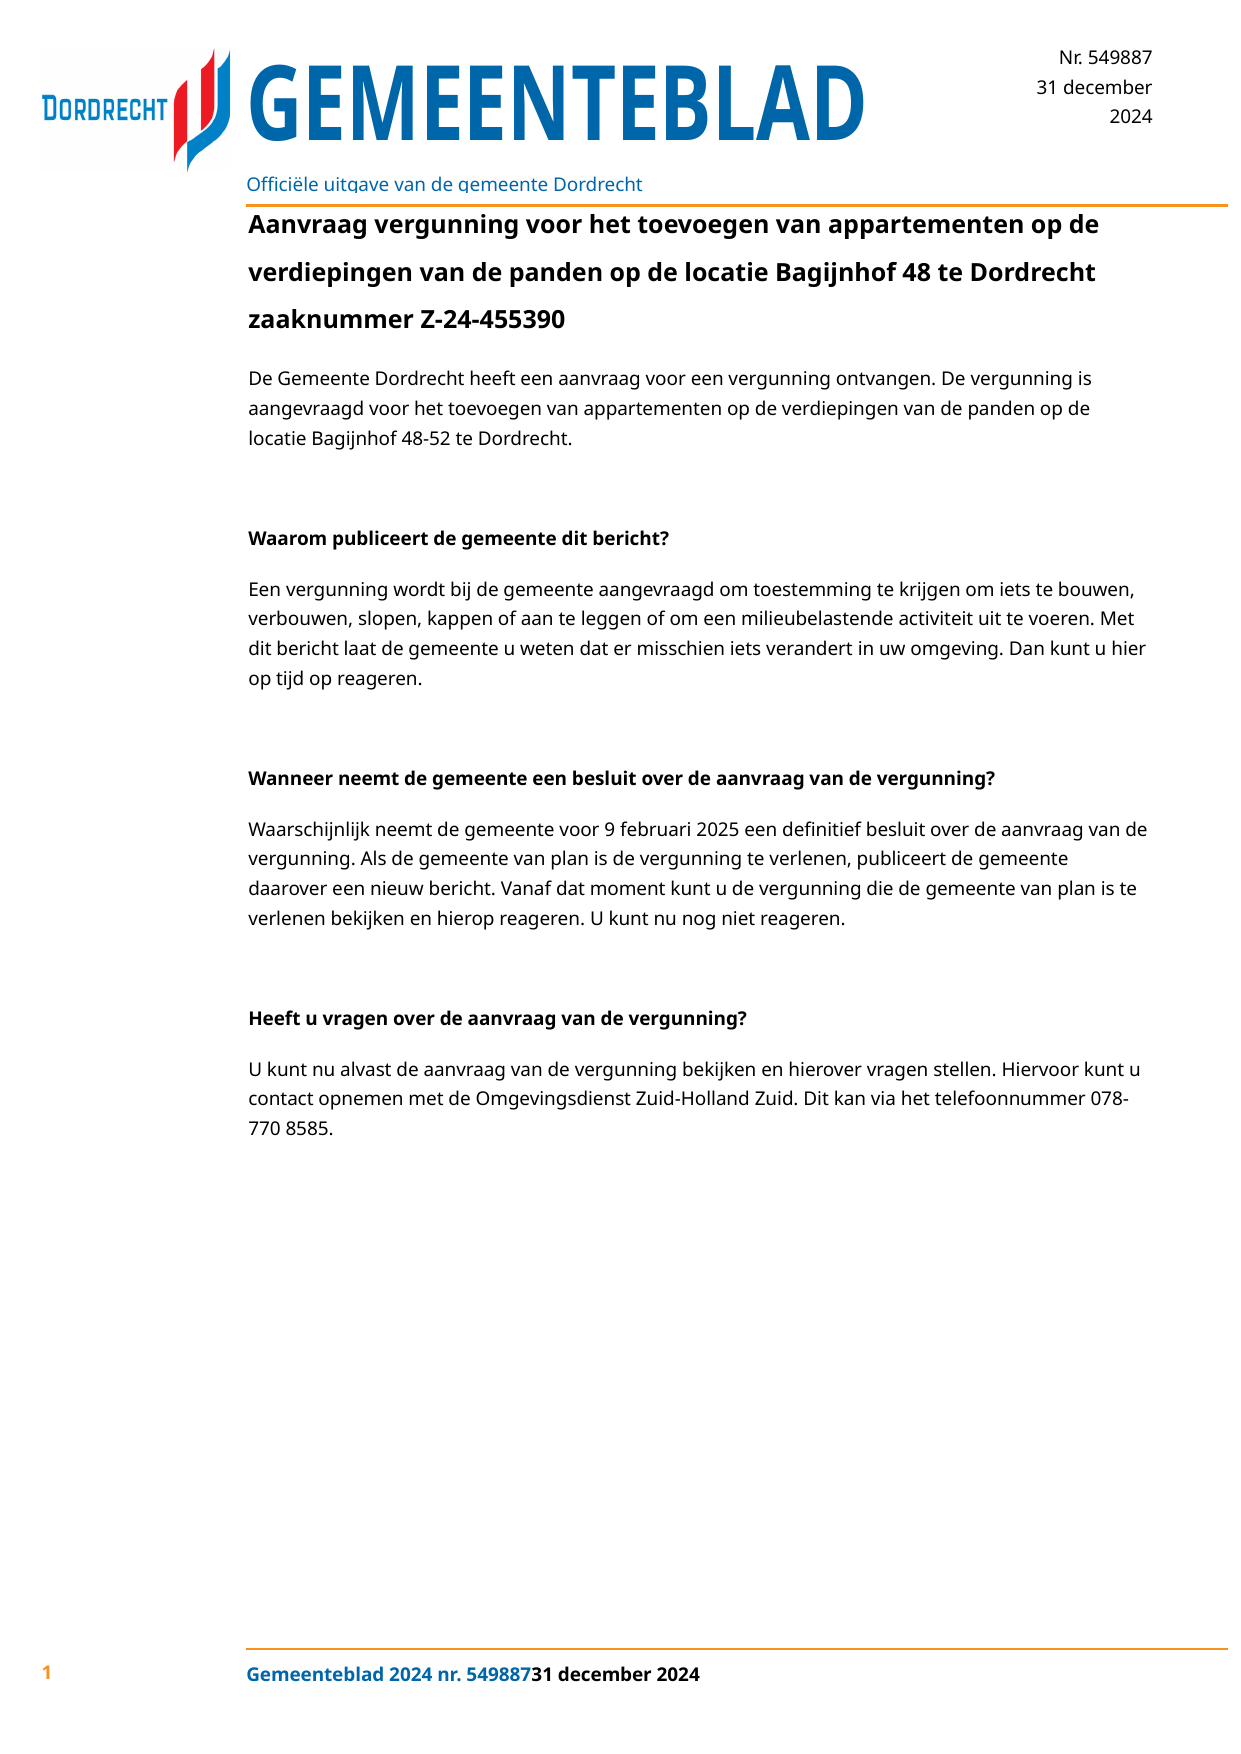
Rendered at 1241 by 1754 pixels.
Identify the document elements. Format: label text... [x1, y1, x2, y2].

text Heeft u vragen over de aanvraag van de vergunning? [248, 1006, 1152, 1031]
text Aanvraag vergunning voor het toevoegen van appartementen op de verdiepingen van de panden op de locatie Bagijnhof 48 te Dordrecht zaaknummer Z-24-455390 [248, 207, 1152, 336]
picture [41, 47, 231, 172]
text U kunt nu alvast de aanvraag van de vergunning bekijken en hierover vragen stellen. Hiervoor kunt u contact opnemen met de Omgevingsdienst Zuid-Holland Zuid. Dit kan via het telefoonnummer 078-770 8585. [248, 1056, 1152, 1141]
text De Gemeente Dordrecht heeft een aanvraag voor een vergunning ontvangen. De vergunning is aangevraagd voor het toevoegen van appartementen op de verdiepingen van de panden op de locatie Bagijnhof 48-52 te Dordrecht. [248, 366, 1152, 450]
text Waarom publiceert de gemeente dit bericht? [248, 526, 1152, 551]
text Waarschijnlijk neemt de gemeente voor 9 februari 2025 een definitief besluit over de aanvraag van de vergunning. Als de gemeente van plan is de vergunning te verlenen, publiceert de gemeente daarover een nieuw bericht. Vanaf dat moment kunt u de vergunning die de gemeente van plan is te verlenen bekijken en hierop reageren. U kunt nu nog niet reageren. [248, 816, 1152, 930]
text Een vergunning wordt bij de gemeente aangevraagd om toestemming te krijgen om iets te bouwen, verbouwen, slopen, kappen of aan te leggen of om een milieubelastende activiteit uit te voeren. Met dit bericht laat de gemeente u weten dat er misschien iets verandert in uw omgeving. Dan kunt u hier op tijd op reageren. [248, 576, 1152, 690]
text Wanneer neemt de gemeente een besluit over de aanvraag van de vergunning? [248, 766, 1152, 791]
